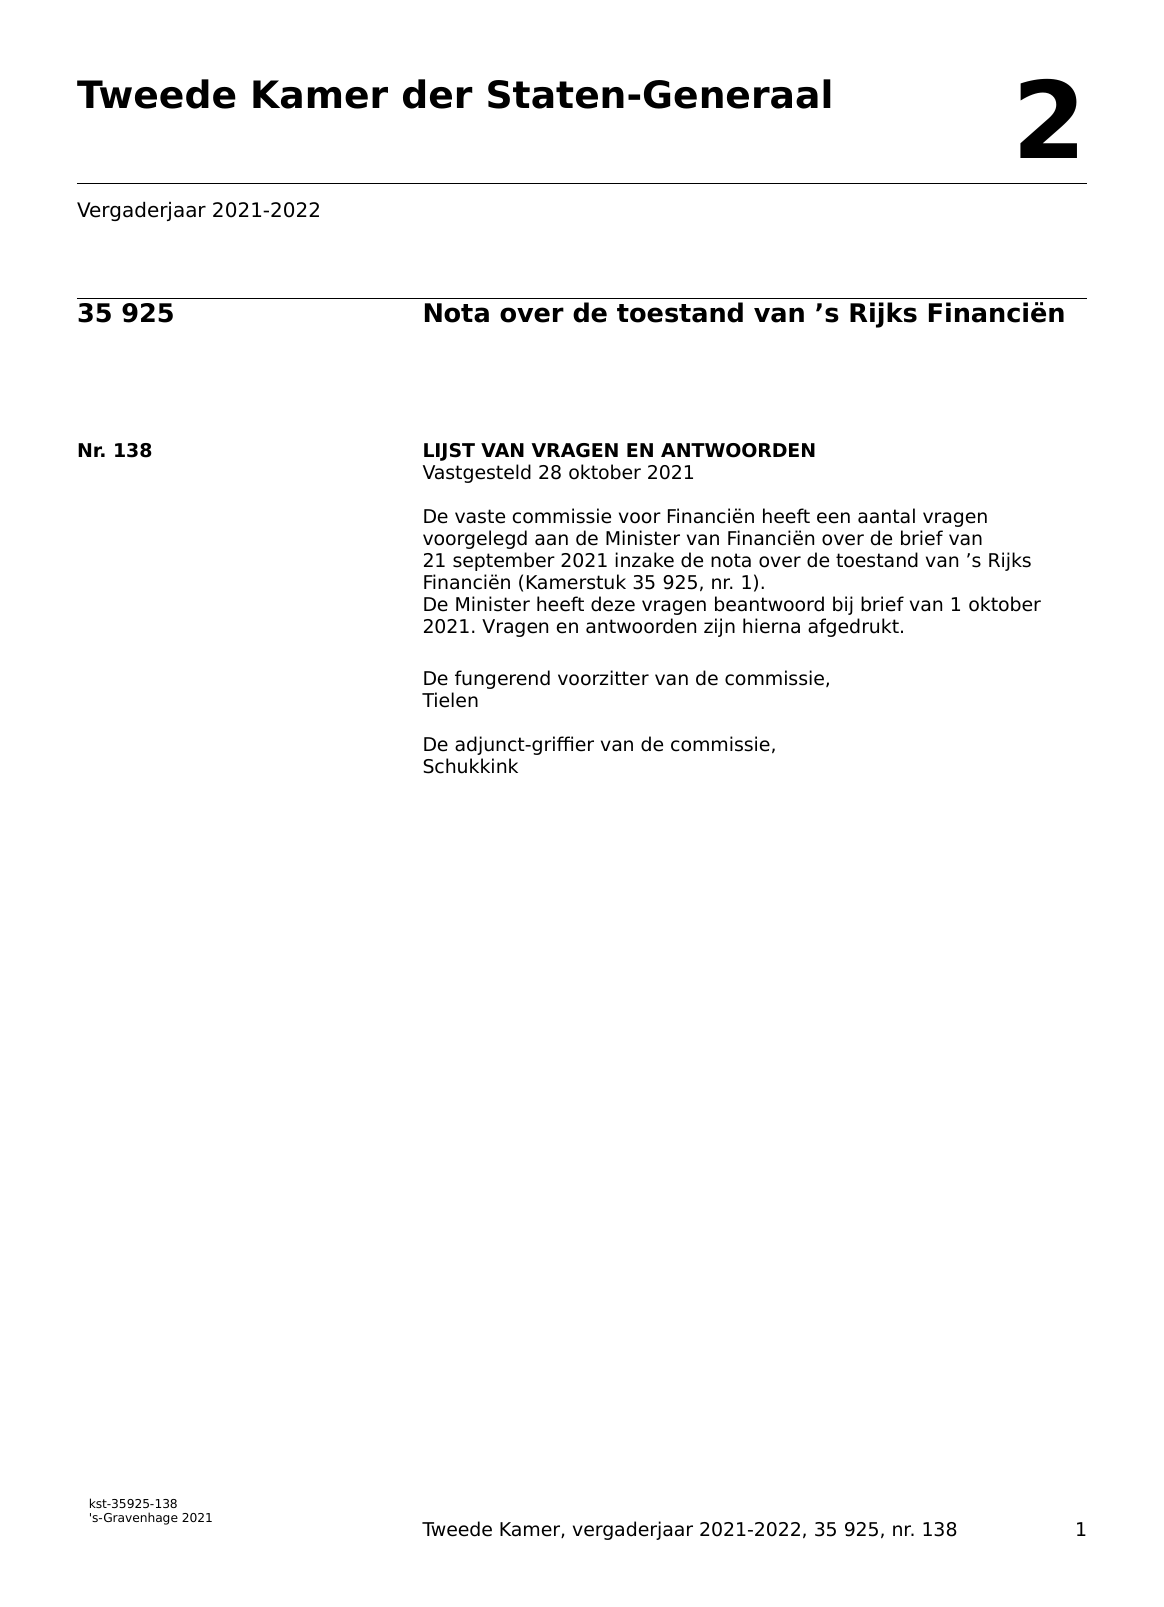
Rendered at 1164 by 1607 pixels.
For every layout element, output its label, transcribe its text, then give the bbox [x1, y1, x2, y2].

text De fungerend voorzitter van de commissie, Tielen [422, 668, 1087, 712]
text Vastgesteld 28 oktober 2021 [422, 462, 1087, 484]
subtitle Nr. 138 LIJST VAN VRAGEN EN ANTWOORDEN [77, 440, 1087, 462]
text kst-35925-138 [88, 1497, 323, 1511]
table_header Tweede Kamer der Staten-Generaal [77, 59, 886, 183]
text De Minister heeft deze vragen beantwoord bij brief van 1 oktober 2021. Vragen en antwoorden zijn hierna afgedrukt. [422, 594, 1087, 638]
text De adjunct-griffier van de commissie, Schukkink [422, 734, 1087, 778]
text De vaste commissie voor Financiën heeft een aantal vragen voorgelegd aan de Minister van Financiën over de brief van 21 september 2021 inzake de nota over de toestand van ’s Rijks Financiën (Kamerstuk 35 925, nr. 1). [422, 506, 1087, 594]
table_cell Vergaderjaar 2021-2022 [77, 184, 1087, 298]
text 's-Gravenhage 2021 [88, 1511, 323, 1525]
subtitle 35 925 Nota over de toestand van ’s Rijks Financiën [77, 299, 1087, 329]
table_header 2 [886, 59, 1087, 183]
